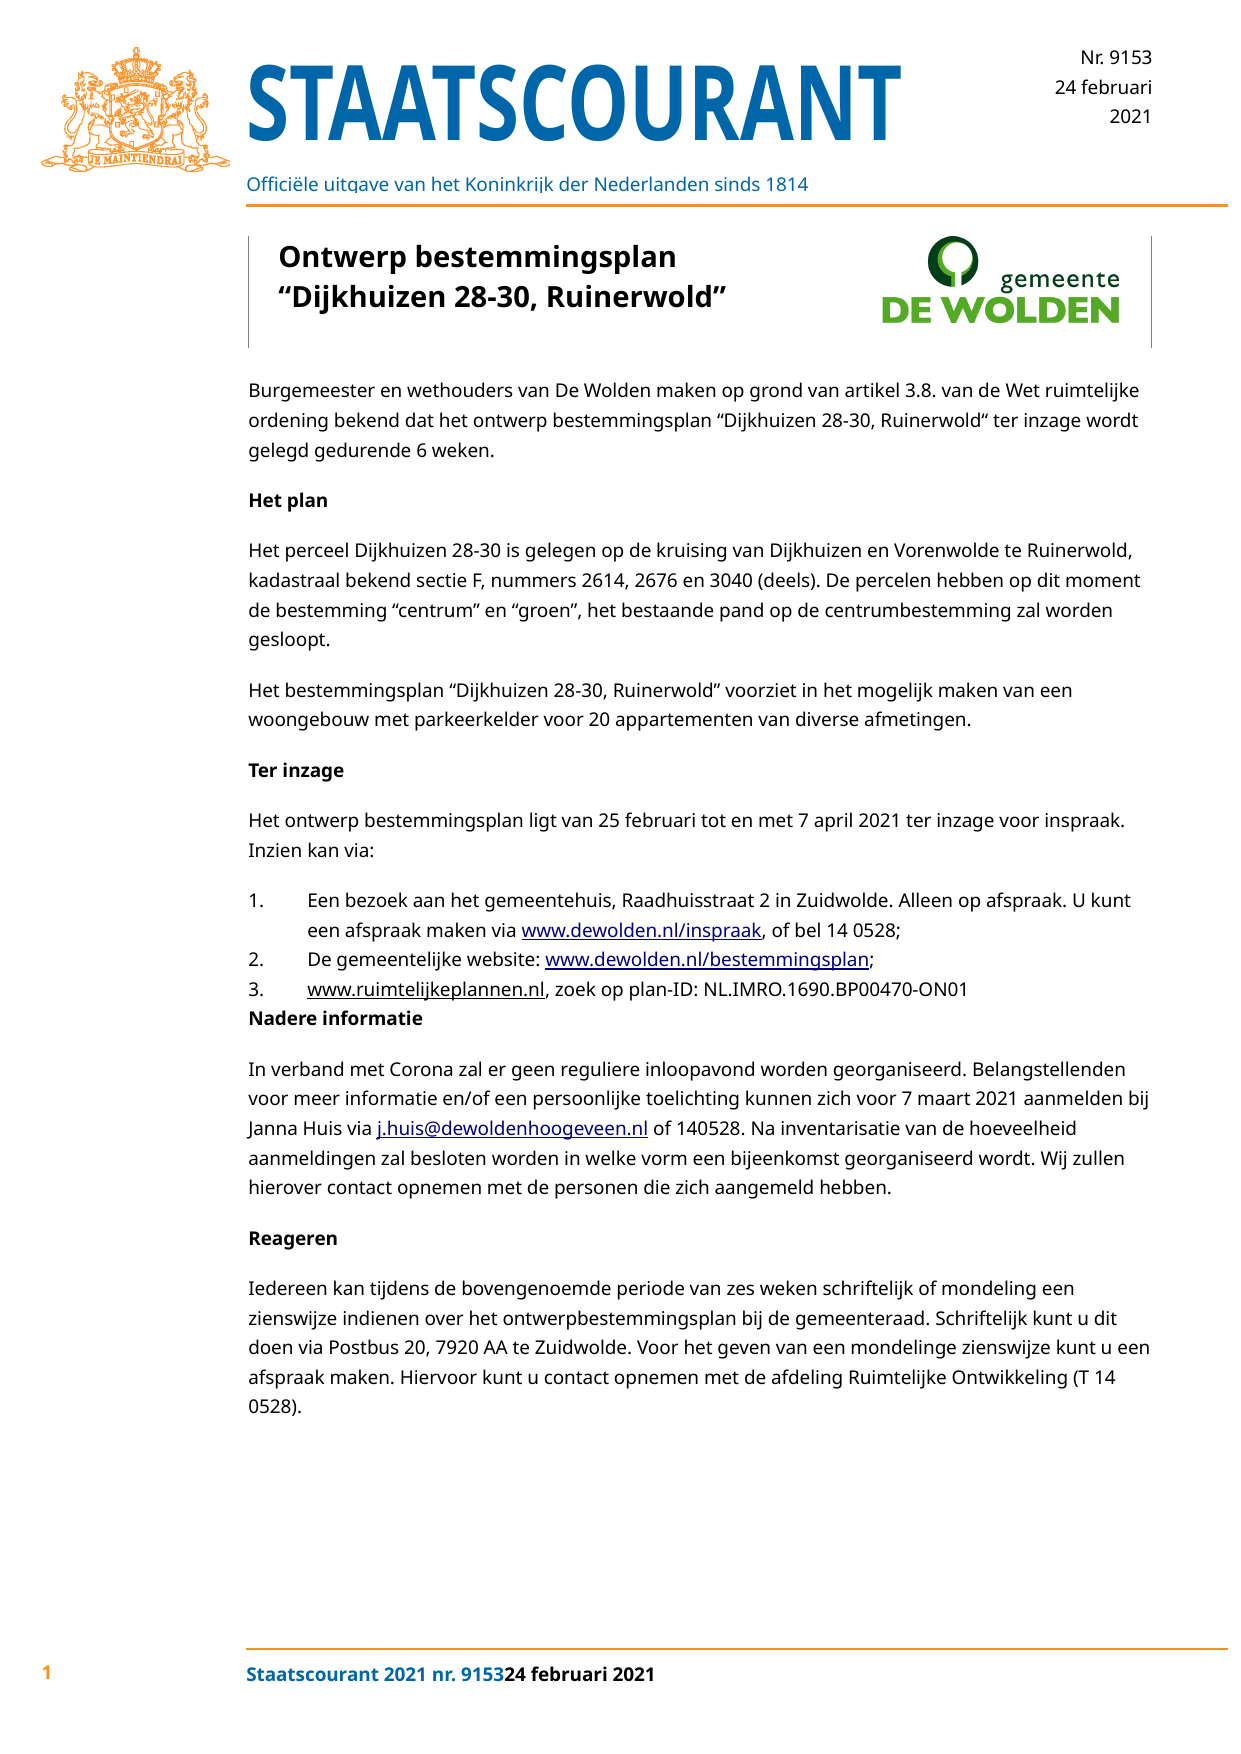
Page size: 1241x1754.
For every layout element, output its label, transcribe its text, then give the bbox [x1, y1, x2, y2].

text Burgemeester en wethouders van De Wolden maken op grond van artikel 3.8. van de Wet ruimtelijke ordening bekend dat het ontwerp bestemmingsplan “Dijkhuizen 28-30, Ruinerwold“ ter inzage wordt gelegd gedurende 6 weken. [248, 378, 1152, 463]
text In verband met Corona zal er geen reguliere inloopavond worden georganiseerd. Belangstellenden voor meer informatie en/of een persoonlijke toelichting kunnen zich voor 7 maart 2021 aanmelden bij Janna Huis via j.huis@dewoldenhoogeveen.nl of 140528. Na inventarisatie van de hoeveelheid aanmeldingen zal besloten worden in welke vorm een bijeenkomst georganiseerd wordt. Wij zullen hierover contact opnemen met de personen die zich aangemeld hebben. [248, 1056, 1152, 1200]
list www.ruimtelijkeplannen.nl, zoek op plan-ID: NL.IMRO.1690.BP00470-ON01 [248, 976, 1152, 1002]
text Iedereen kan tijdens de bovengenoemde periode van zes weken schriftelijk of mondeling een zienswijze indienen over het ontwerpbestemmingsplan bij de gemeenteraad. Schriftelijk kunt u dit doen via Postbus 20, 7920 AA te Zuidwolde. Voor het geven van een mondelinge zienswijze kunt u een afspraak maken. Hiervoor kunt u contact opnemen met de afdeling Ruimtelijke Ontwikkeling (T 14 0528). [248, 1275, 1152, 1419]
text Reageren [248, 1225, 1152, 1251]
text Het plan [248, 487, 1152, 513]
table_header Ontwerp bestemmingsplan “Dijkhuizen 28-30, Ruinerwold” [249, 236, 850, 348]
list De gemeentelijke website: www.dewolden.nl/bestemmingsplan; [248, 946, 1152, 972]
list Een bezoek aan het gemeentehuis, Raadhuisstraat 2 in Zuidwolde. Alleen op afspraak. U kunt een afspraak maken via www.dewolden.nl/inspraak, of bel 14 0528; [248, 887, 1152, 943]
table_header [1119, 236, 1151, 322]
text Het perceel Dijkhuizen 28-30 is gelegen op de kruising van Dijkhuizen en Vorenwolde te Ruinerwold, kadastraal bekend sectie F, nummers 2614, 2676 en 3040 (deels). De percelen hebben op dit moment de bestemming “centrum” en “groen”, het bestaande pand op de centrumbestemming zal worden gesloopt. [248, 538, 1152, 652]
text Ter inzage [248, 757, 1152, 783]
picture [882, 236, 1119, 323]
text Het ontwerp bestemmingsplan ligt van 25 februari tot en met 7 april 2021 ter inzage voor inspraak. Inzien kan via: [248, 807, 1152, 863]
text Het bestemmingsplan “Dijkhuizen 28-30, Ruinerwold” voorziet in het mogelijk maken van een woongebouw met parkeerkelder voor 20 appartementen van diverse afmetingen. [248, 677, 1152, 732]
text Nadere informatie [248, 1006, 1152, 1031]
table_header [850, 236, 882, 322]
table_header [850, 323, 1151, 348]
picture [41, 47, 231, 172]
